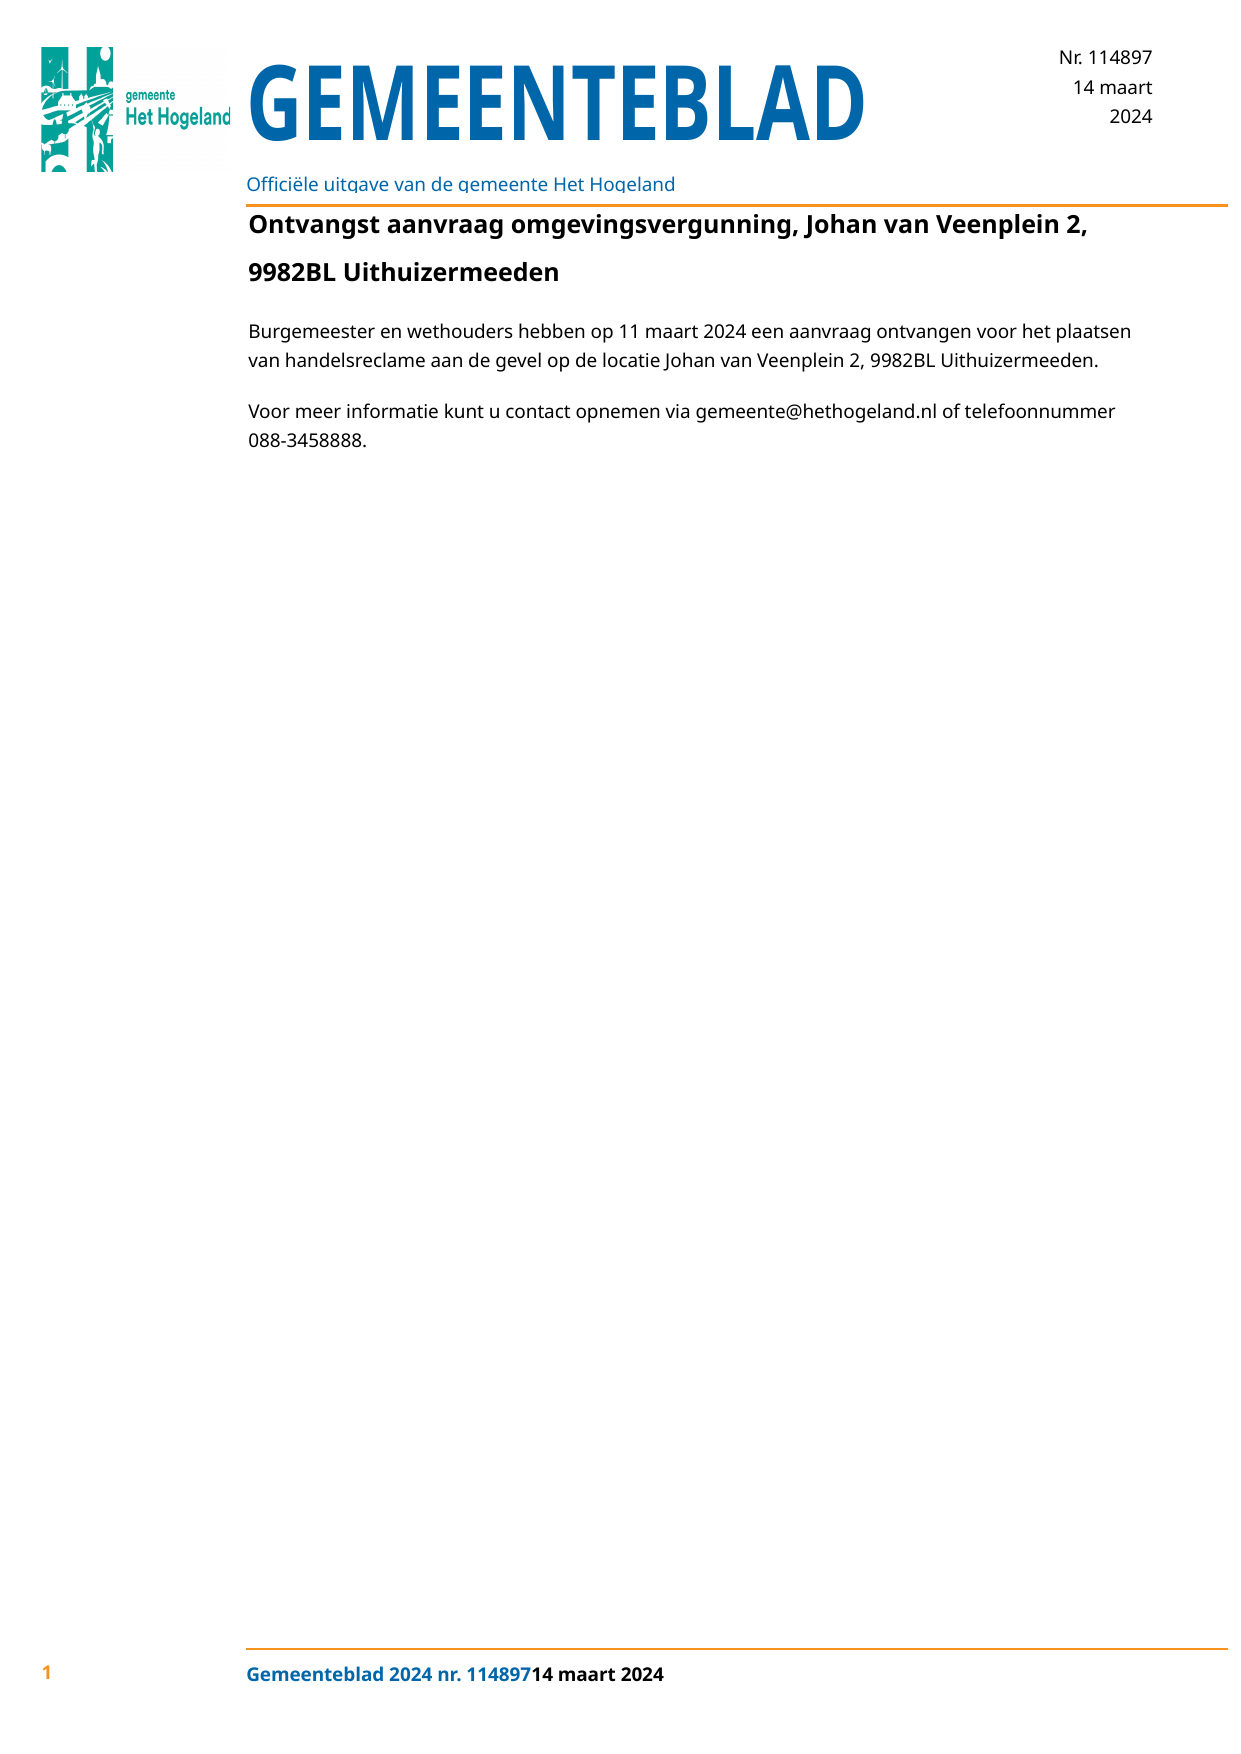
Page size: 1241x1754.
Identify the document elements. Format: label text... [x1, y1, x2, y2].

picture [41, 47, 231, 172]
text Voor meer informatie kunt u contact opnemen via gemeente@hethogeland.nl of telefoonnummer 088-3458888. [248, 398, 1152, 453]
text Ontvangst aanvraag omgevingsvergunning, Johan van Veenplein 2, 9982BL Uithuizermeeden [248, 207, 1152, 288]
text Burgemeester en wethouders hebben op 11 maart 2024 een aanvraag ontvangen voor het plaatsen van handelsreclame aan de gevel op de locatie Johan van Veenplein 2, 9982BL Uithuizermeeden. [248, 318, 1152, 373]
